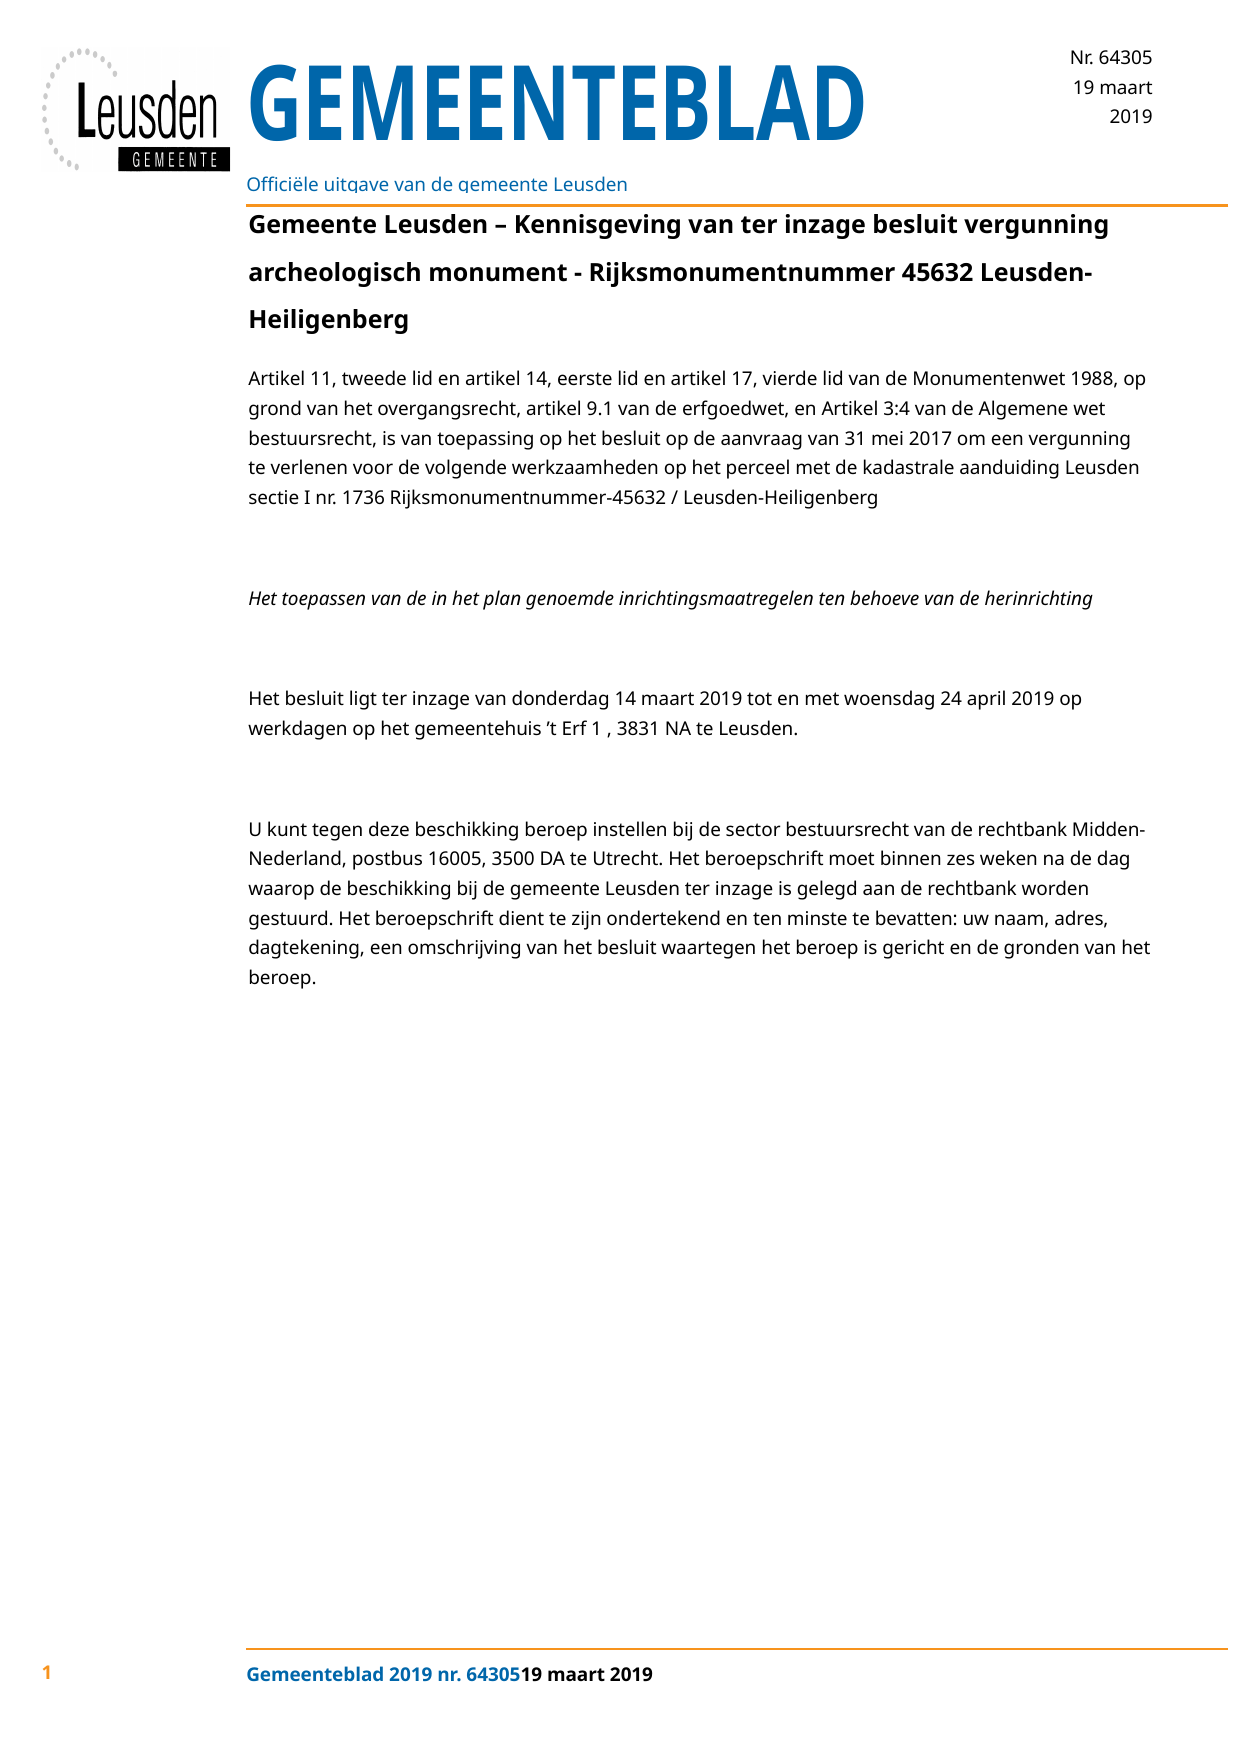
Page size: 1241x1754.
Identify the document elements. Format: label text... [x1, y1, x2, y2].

picture [41, 47, 231, 172]
text Het toepassen van de in het plan genoemde inrichtingsmaatregelen ten behoeve van de herinrichting [248, 585, 1152, 610]
text Gemeente Leusden – Kennisgeving van ter inzage besluit vergunning archeologisch monument - Rijksmonumentnummer 45632 Leusden-Heiligenberg [248, 207, 1152, 336]
text Artikel 11, tweede lid en artikel 14, eerste lid en artikel 17, vierde lid van de Monumentenwet 1988, op grond van het overgangsrecht, artikel 9.1 van de erfgoedwet, en Artikel 3:4 van de Algemene wet bestuursrecht, is van toepassing op het besluit op de aanvraag van 31 mei 2017 om een vergunning te verlenen voor de volgende werkzaamheden op het perceel met de kadastrale aanduiding Leusden sectie I nr. 1736 Rijksmonumentnummer-45632 / Leusden-Heiligenberg [248, 366, 1152, 509]
text U kunt tegen deze beschikking beroep instellen bij de sector bestuursrecht van de rechtbank Midden-Nederland, postbus 16005, 3500 DA te Utrecht. Het beroepschrift moet binnen zes weken na de dag waarop de beschikking bij de gemeente Leusden ter inzage is gelegd aan de rechtbank worden gestuurd. Het beroepschrift dient te zijn ondertekend en ten minste te bevatten: uw naam, adres, dagtekening, een omschrijving van het besluit waartegen het beroep is gericht en de gronden van het beroep. [248, 816, 1152, 989]
text Het besluit ligt ter inzage van donderdag 14 maart 2019 tot en met woensdag 24 april 2019 op werkdagen op het gemeentehuis ’t Erf 1 , 3831 NA te Leusden. [248, 686, 1152, 741]
